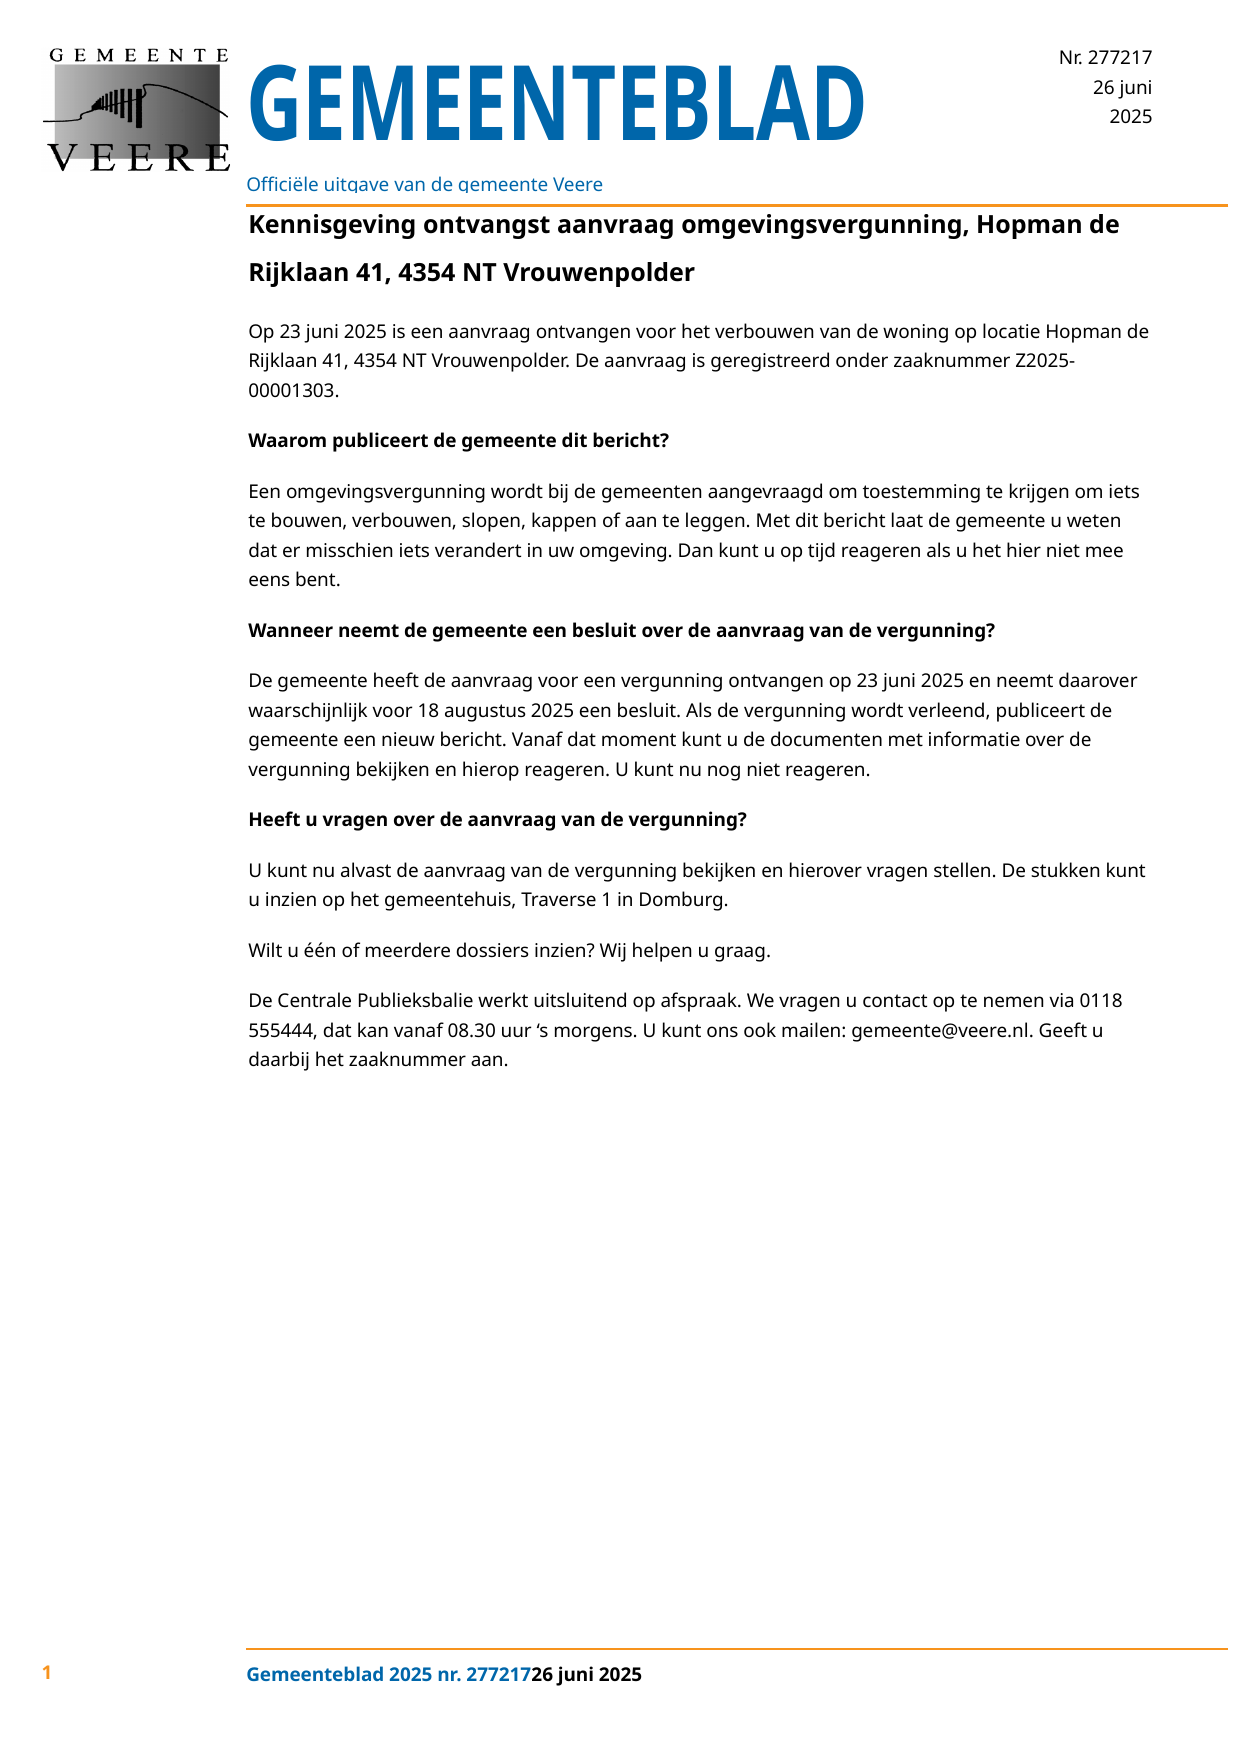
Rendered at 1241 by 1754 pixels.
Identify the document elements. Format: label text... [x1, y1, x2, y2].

text Een omgevingsvergunning wordt bij de gemeenten aangevraagd om toestemming te krijgen om iets te bouwen, verbouwen, slopen, kappen of aan te leggen. Met dit bericht laat de gemeente u weten dat er misschien iets verandert in uw omgeving. Dan kunt u op tijd reageren als u het hier niet mee eens bent. [248, 478, 1152, 592]
text Op 23 juni 2025 is een aanvraag ontvangen voor het verbouwen van de woning op locatie Hopman de Rijklaan 41, 4354 NT Vrouwenpolder. De aanvraag is geregistreerd onder zaaknummer Z2025-00001303. [248, 318, 1152, 403]
text De gemeente heeft de aanvraag voor een vergunning ontvangen op 23 juni 2025 en neemt daarover waarschijnlijk voor 18 augustus 2025 een besluit. Als de vergunning wordt verleend, publiceert de gemeente een nieuw bericht. Vanaf dat moment kunt u de documenten met informatie over de vergunning bekijken en hierop reageren. U kunt nu nog niet reageren. [248, 667, 1152, 782]
text U kunt nu alvast de aanvraag van de vergunning bekijken en hierover vragen stellen. De stukken kunt u inzien op het gemeentehuis, Traverse 1 in Domburg. [248, 857, 1152, 912]
text Wilt u één of meerdere dossiers inzien? Wij helpen u graag. [248, 937, 1152, 963]
text Heeft u vragen over de aanvraag van de vergunning? [248, 807, 1152, 832]
picture [41, 47, 231, 172]
text De Centrale Publieksbalie werkt uitsluitend op afspraak. We vragen u contact op te nemen via 0118 555444, dat kan vanaf 08.30 uur ‘s morgens. U kunt ons ook mailen: gemeente@veere.nl. Geeft u daarbij het zaaknummer aan. [248, 987, 1152, 1072]
text Kennisgeving ontvangst aanvraag omgevingsvergunning, Hopman de Rijklaan 41, 4354 NT Vrouwenpolder [248, 207, 1152, 288]
text Waarom publiceert de gemeente dit bericht? [248, 427, 1152, 453]
text Wanneer neemt de gemeente een besluit over de aanvraag van de vergunning? [248, 617, 1152, 643]
